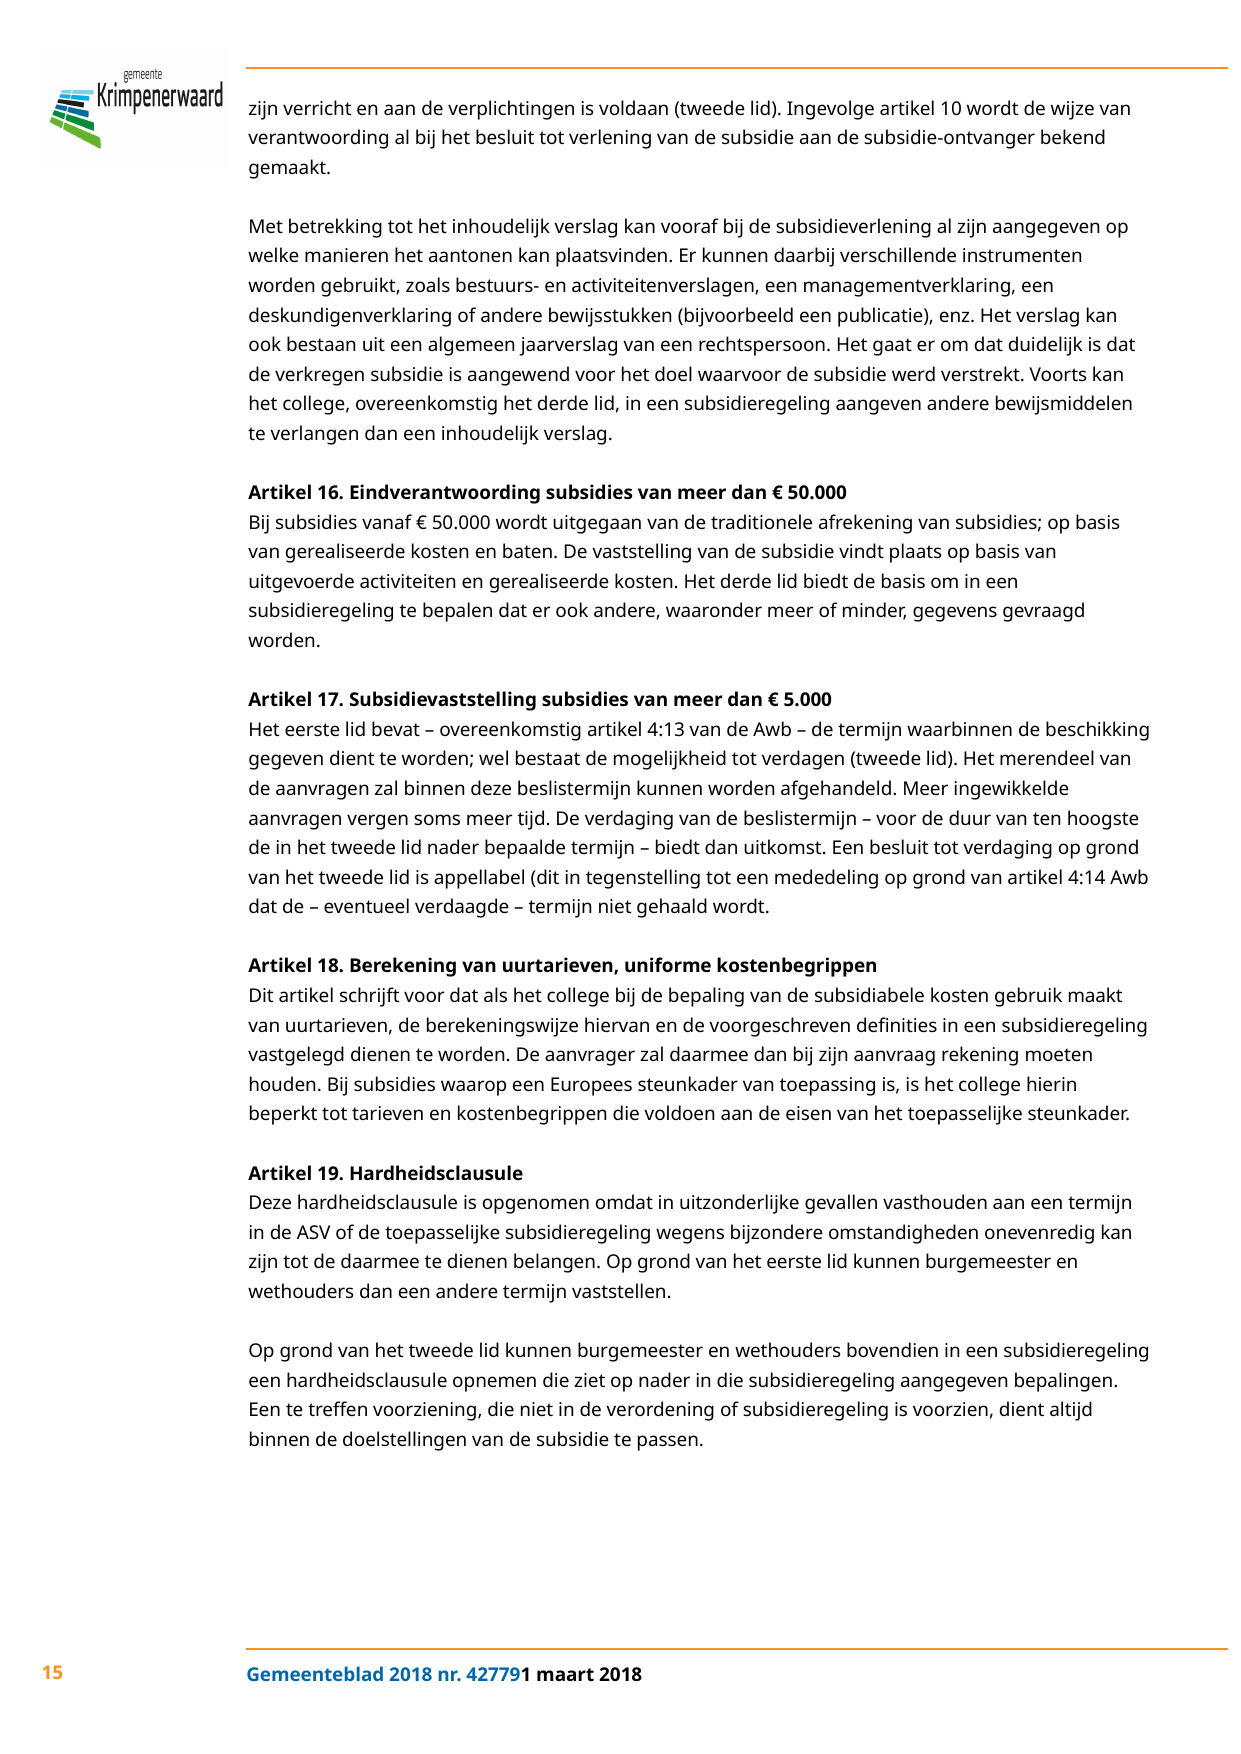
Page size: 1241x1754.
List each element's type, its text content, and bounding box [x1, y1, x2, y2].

text Op grond van het tweede lid kunnen burgemeester en wethouders bovendien in een subsidieregeling een hardheidsclausule opnemen die ziet op nader in die subsidieregeling aangegeven bepalingen. Een te treffen voorziening, die niet in de verordening of subsidieregeling is voorzien, dient altijd binnen de doelstellingen van de subsidie te passen. [248, 1337, 1152, 1452]
text Artikel 16. Eindverantwoording subsidies van meer dan € 50.000 [248, 479, 1152, 505]
text Bij subsidies vanaf € 50.000 wordt uitgegaan van de traditionele afrekening van subsidies; op basis van gerealiseerde kosten en baten. De vaststelling van de subsidie vindt plaats op basis van uitgevoerde activiteiten en gerealiseerde kosten. Het derde lid biedt de basis om in een subsidieregeling te bepalen dat er ook andere, waaronder meer of minder, gegevens gevraagd worden. [248, 509, 1152, 653]
text Dit artikel schrijft voor dat als het college bij de bepaling van de subsidiabele kosten gebruik maakt van uurtarieven, de berekeningswijze hiervan en de voorgeschreven definities in een subsidieregeling vastgelegd dienen te worden. De aanvrager zal daarmee dan bij zijn aanvraag rekening moeten houden. Bij subsidies waarop een Europees steunkader van toepassing is, is het college hierin beperkt tot tarieven en kostenbegrippen die voldoen aan de eisen van het toepasselijke steunkader. [248, 982, 1152, 1126]
text Met betrekking tot het inhoudelijk verslag kan vooraf bij de subsidieverlening al zijn aangegeven op welke manieren het aantonen kan plaatsvinden. Er kunnen daarbij verschillende instrumenten worden gebruikt, zoals bestuurs- en activiteitenverslagen, een managementverklaring, een deskundigenverklaring of andere bewijsstukken (bijvoorbeeld een publicatie), enz. Het verslag kan ook bestaan uit een algemeen jaarverslag van een rechtspersoon. Het gaat er om dat duidelijk is dat de verkregen subsidie is aangewend voor het doel waarvoor de subsidie werd verstrekt. Voorts kan het college, overeenkomstig het derde lid, in een subsidieregeling aangeven andere bewijsmiddelen te verlangen dan een inhoudelijk verslag. [248, 213, 1152, 446]
text Artikel 17. Subsidievaststelling subsidies van meer dan € 5.000 [248, 686, 1152, 712]
picture [41, 47, 231, 172]
text Deze hardheidsclausule is opgenomen omdat in uitzonderlijke gevallen vasthouden aan een termijn in de ASV of de toepasselijke subsidieregeling wegens bijzondere omstandigheden onevenredig kan zijn tot de daarmee te dienen belangen. Op grond van het eerste lid kunnen burgemeester en wethouders dan een andere termijn vaststellen. [248, 1189, 1152, 1304]
text Artikel 18. Berekening van uurtarieven, uniforme kostenbegrippen [248, 953, 1152, 978]
text zijn verricht en aan de verplichtingen is voldaan (tweede lid). Ingevolge artikel 10 wordt de wijze van verantwoording al bij het besluit tot verlening van de subsidie aan de subsidie-ontvanger bekend gemaakt. [248, 95, 1152, 180]
text Artikel 19. Hardheidsclausule [248, 1160, 1152, 1186]
text Het eerste lid bevat – overeenkomstig artikel 4:13 van de Awb – de termijn waarbinnen de beschikking gegeven dient te worden; wel bestaat de mogelijkheid tot verdagen (tweede lid). Het merendeel van de aanvragen zal binnen deze beslistermijn kunnen worden afgehandeld. Meer ingewikkelde aanvragen vergen soms meer tijd. De verdaging van de beslistermijn – voor de duur van ten hoogste de in het tweede lid nader bepaalde termijn – biedt dan uitkomst. Een besluit tot verdaging op grond van het tweede lid is appellabel (dit in tegenstelling tot een mededeling op grond van artikel 4:14 Awb dat de – eventueel verdaagde – termijn niet gehaald wordt. [248, 716, 1152, 919]
